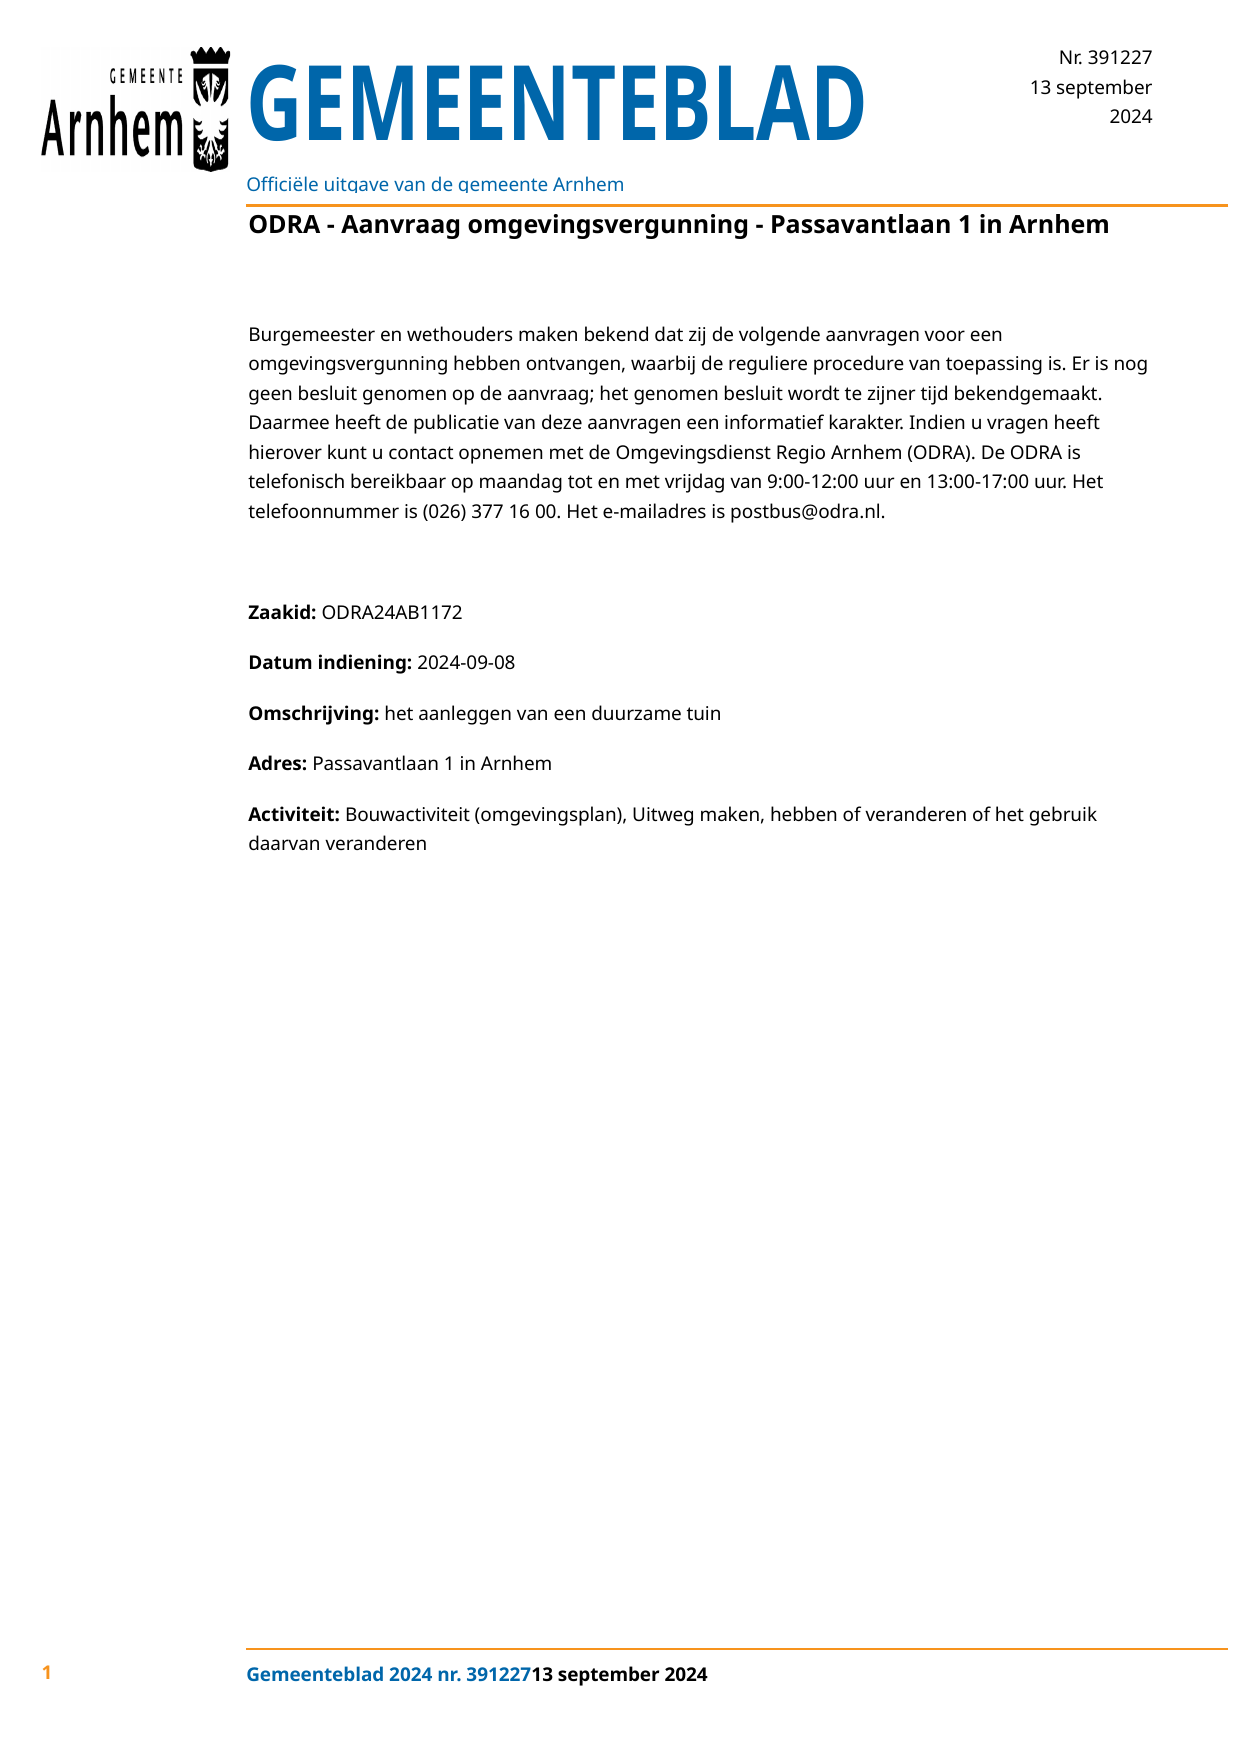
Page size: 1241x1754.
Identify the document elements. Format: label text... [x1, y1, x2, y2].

text Zaakid: ODRA24AB1172 [248, 599, 1152, 625]
text Activiteit: Bouwactiviteit (omgevingsplan), Uitweg maken, hebben of veranderen of het gebruik daarvan veranderen [248, 801, 1152, 856]
text Adres: Passavantlaan 1 in Arnhem [248, 750, 1152, 776]
picture [41, 47, 231, 172]
text Datum indiening: 2024-09-08 [248, 649, 1152, 675]
text Burgemeester en wethouders maken bekend dat zij de volgende aanvragen voor een omgevingsvergunning hebben ontvangen, waarbij de reguliere procedure van toepassing is. Er is nog geen besluit genomen op de aanvraag; het genomen besluit wordt te zijner tijd bekendgemaakt. Daarmee heeft de publicatie van deze aanvragen een informatief karakter. Indien u vragen heeft hierover kunt u contact opnemen met de Omgevingsdienst Regio Arnhem (ODRA). De ODRA is telefonisch bereikbaar op maandag tot en met vrijdag van 9:00-12:00 uur en 13:00-17:00 uur. Het telefoonnummer is (026) 377 16 00. Het e-mailadres is postbus@odra.nl. [248, 321, 1152, 524]
text Omschrijving: het aanleggen van een duurzame tuin [248, 700, 1152, 726]
text ODRA - Aanvraag omgevingsvergunning - Passavantlaan 1 in Arnhem [248, 207, 1152, 241]
